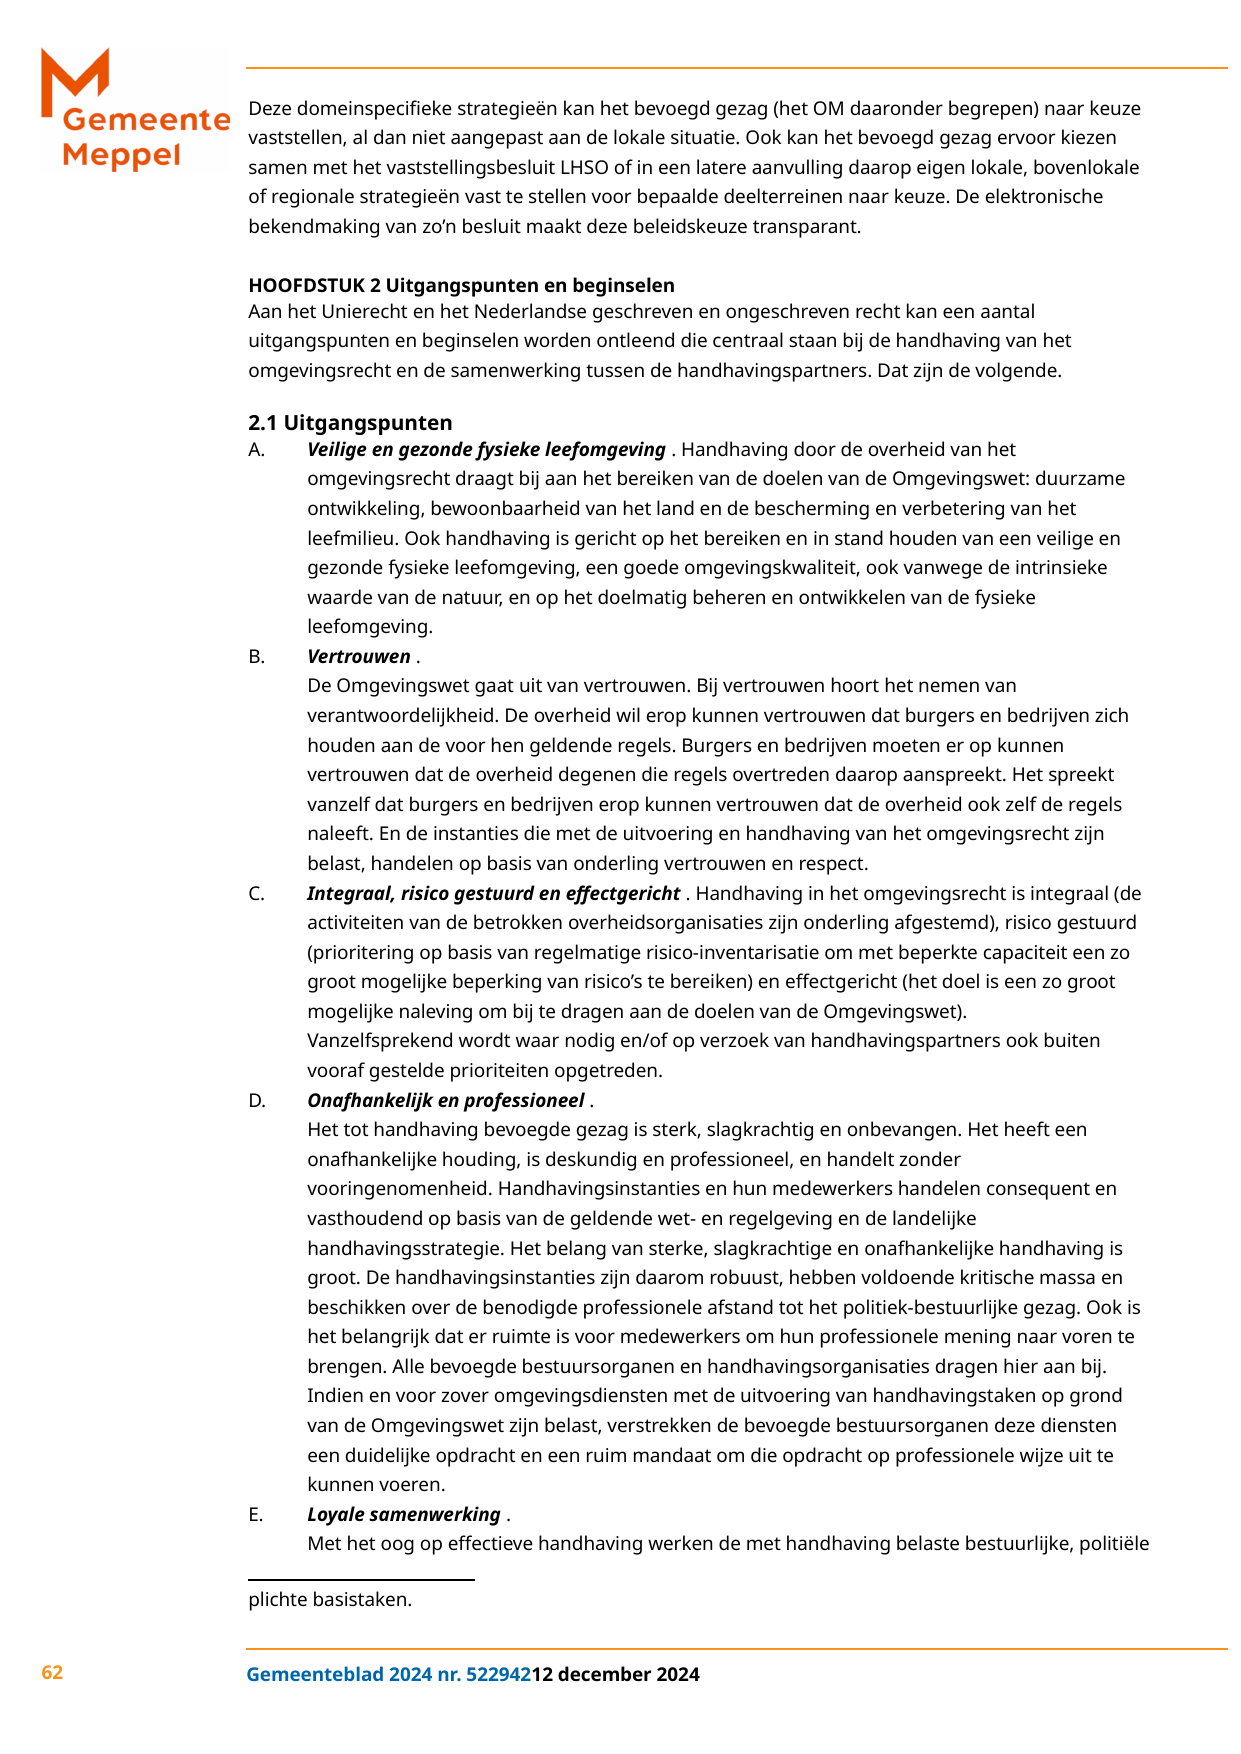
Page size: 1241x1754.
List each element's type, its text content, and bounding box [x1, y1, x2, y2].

list Onafhankelijk en professioneel . [248, 1087, 1152, 1113]
text Deze domeinspecifieke strategieën kan het bevoegd gezag (het OM daaronder begrepen) naar keuze vaststellen, al dan niet aangepast aan de lokale situatie. Ook kan het bevoegd gezag ervoor kiezen samen met het vaststellingsbesluit LHSO of in een latere aanvulling daarop eigen lokale, bovenlokale of regionale strategieën vast te stellen voor bepaalde deelterreinen naar keuze. De elektronische bekendmaking van zo’n besluit maakt deze beleidskeuze transparant. [248, 95, 1152, 239]
list Loyale samenwerking . [248, 1501, 1152, 1527]
list Vertrouwen . [248, 643, 1152, 669]
picture [41, 47, 231, 172]
list Vanzelfsprekend wordt waar nodig en/of op verzoek van handhavingspartners ook buiten vooraf gestelde prioriteiten opgetreden. [248, 1028, 1152, 1083]
list De Omgevingswet gaat uit van vertrouwen. Bij vertrouwen hoort het nemen van verantwoordelijkheid. De overheid wil erop kunnen vertrouwen dat burgers en bedrijven zich houden aan de voor hen geldende regels. Burgers en bedrijven moeten er op kunnen vertrouwen dat de overheid degenen die regels overtreden daarop aanspreekt. Het spreekt vanzelf dat burgers en bedrijven erop kunnen vertrouwen dat de overheid ook zelf de regels naleeft. En de instanties die met de uitvoering en handhaving van het omgevingsrecht zijn belast, handelen op basis van onderling vertrouwen en respect. [248, 673, 1152, 876]
text HOOFDSTUK 2 Uitgangspunten en beginselen [248, 272, 1152, 298]
text 2.1 Uitgangspunten [248, 408, 1152, 436]
list Veilige en gezonde fysieke leefomgeving . Handhaving door de overheid van het omgevingsrecht draagt bij aan het bereiken van de doelen van de Omgevingswet: duurzame ontwikkeling, bewoonbaarheid van het land en de bescherming en verbetering van het leefmilieu. Ook handhaving is gericht op het bereiken en in stand houden van een veilige en gezonde fysieke leefomgeving, een goede omgevingskwaliteit, ook vanwege de intrinsieke waarde van de natuur, en op het doelmatig beheren en ontwikkelen van de fysieke leefomgeving. [248, 436, 1152, 639]
text Aan het Unierecht en het Nederlandse geschreven en ongeschreven recht kan een aantal uitgangspunten en beginselen worden ontleend die centraal staan bij de handhaving van het omgevingsrecht en de samenwerking tussen de handhavingspartners. Dat zijn de volgende. [248, 298, 1152, 383]
list Integraal, risico gestuurd en effectgericht . Handhaving in het omgevingsrecht is integraal (de activiteiten van de betrokken overheidsorganisaties zijn onderling afgestemd), risico gestuurd (prioritering op basis van regelmatige risico-inventarisatie om met beperkte capaciteit een zo groot mogelijke beperking van risico’s te bereiken) en effectgericht (het doel is een zo groot mogelijke naleving om bij te dragen aan de doelen van de Omgevingswet). [248, 880, 1152, 1024]
text plichte basistaken. [248, 1586, 1152, 1612]
list Het tot handhaving bevoegde gezag is sterk, slagkrachtig en onbevangen. Het heeft een onafhankelijke houding, is deskundig en professioneel, en handelt zonder vooringenomenheid. Handhavingsinstanties en hun medewerkers handelen consequent en vasthoudend op basis van de geldende wet- en regelgeving en de landelijke handhavingsstrategie. Het belang van sterke, slagkrachtige en onafhankelijke handhaving is groot. De handhavingsinstanties zijn daarom robuust, hebben voldoende kritische massa en beschikken over de benodigde professionele afstand tot het politiek-bestuurlijke gezag. Ook is het belangrijk dat er ruimte is voor medewerkers om hun professionele mening naar voren te brengen. Alle bevoegde bestuursorganen en handhavingsorganisaties dragen hier aan bij. Indien en voor zover omgevingsdiensten met de uitvoering van handhavingstaken op grond van de Omgevingswet zijn belast, verstrekken de bevoegde bestuursorganen deze diensten een duidelijke opdracht en een ruim mandaat om die opdracht op professionele wijze uit te kunnen voeren. [248, 1116, 1152, 1497]
list Met het oog op effectieve handhaving werken de met handhaving belaste bestuurlijke, politiële [248, 1531, 1152, 1556]
